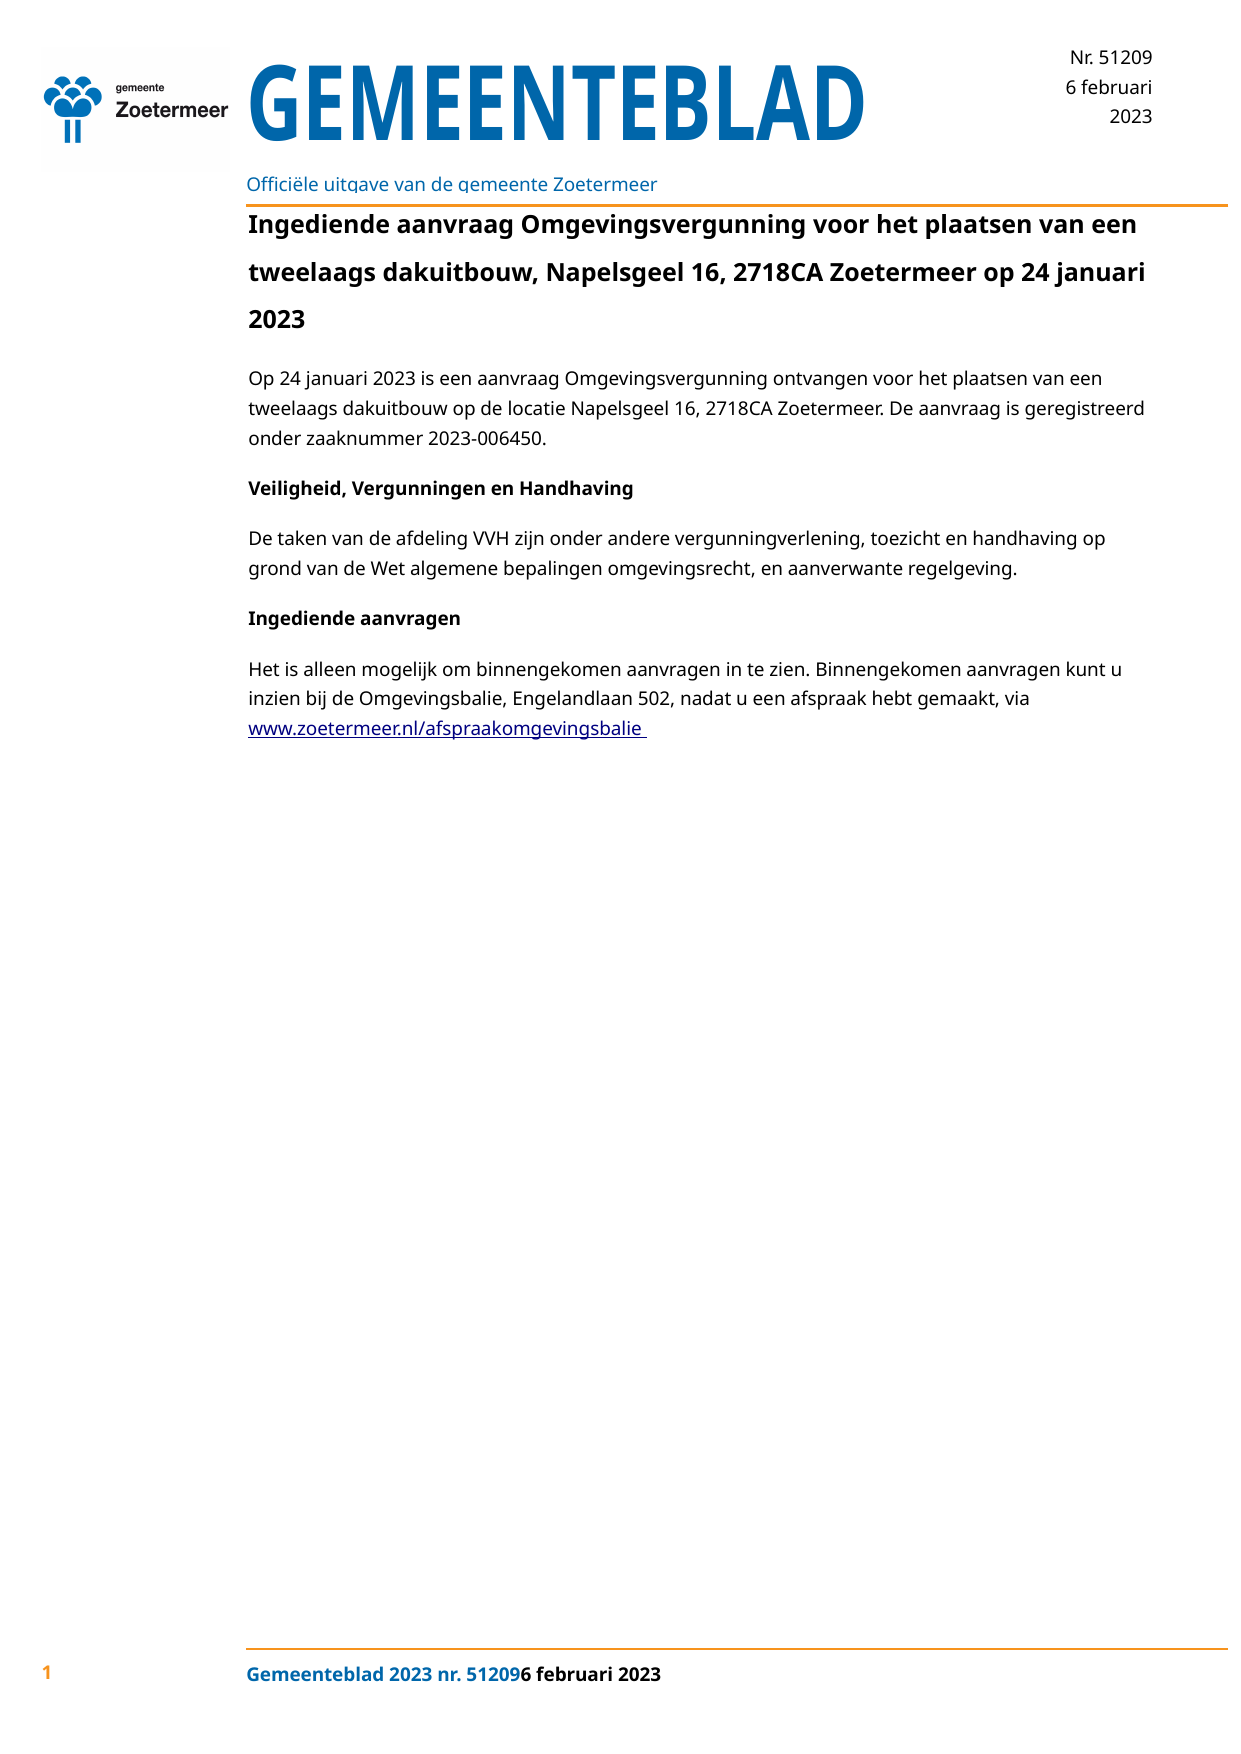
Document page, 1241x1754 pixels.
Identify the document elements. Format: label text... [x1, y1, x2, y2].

text De taken van de afdeling VVH zijn onder andere vergunningverlening, toezicht en handhaving op grond van de Wet algemene bepalingen omgevingsrecht, en aanverwante regelgeving. [248, 526, 1152, 581]
picture [41, 47, 231, 172]
text Ingediende aanvraag Omgevingsvergunning voor het plaatsen van een tweelaags dakuitbouw, Napelsgeel 16, 2718CA Zoetermeer op 24 januari 2023 [248, 207, 1152, 336]
text Op 24 januari 2023 is een aanvraag Omgevingsvergunning ontvangen voor het plaatsen van een tweelaags dakuitbouw op de locatie Napelsgeel 16, 2718CA Zoetermeer. De aanvraag is geregistreerd onder zaaknummer 2023-006450. [248, 366, 1152, 450]
text Het is alleen mogelijk om binnengekomen aanvragen in te zien. Binnengekomen aanvragen kunt u inzien bij de Omgevingsbalie, Engelandlaan 502, nadat u een afspraak hebt gemaakt, via www.zoetermeer.nl/afspraakomgevingsbalie [248, 656, 1152, 741]
text Ingediende aanvragen [248, 606, 1152, 631]
text Veiligheid, Vergunningen en Handhaving [248, 475, 1152, 501]
